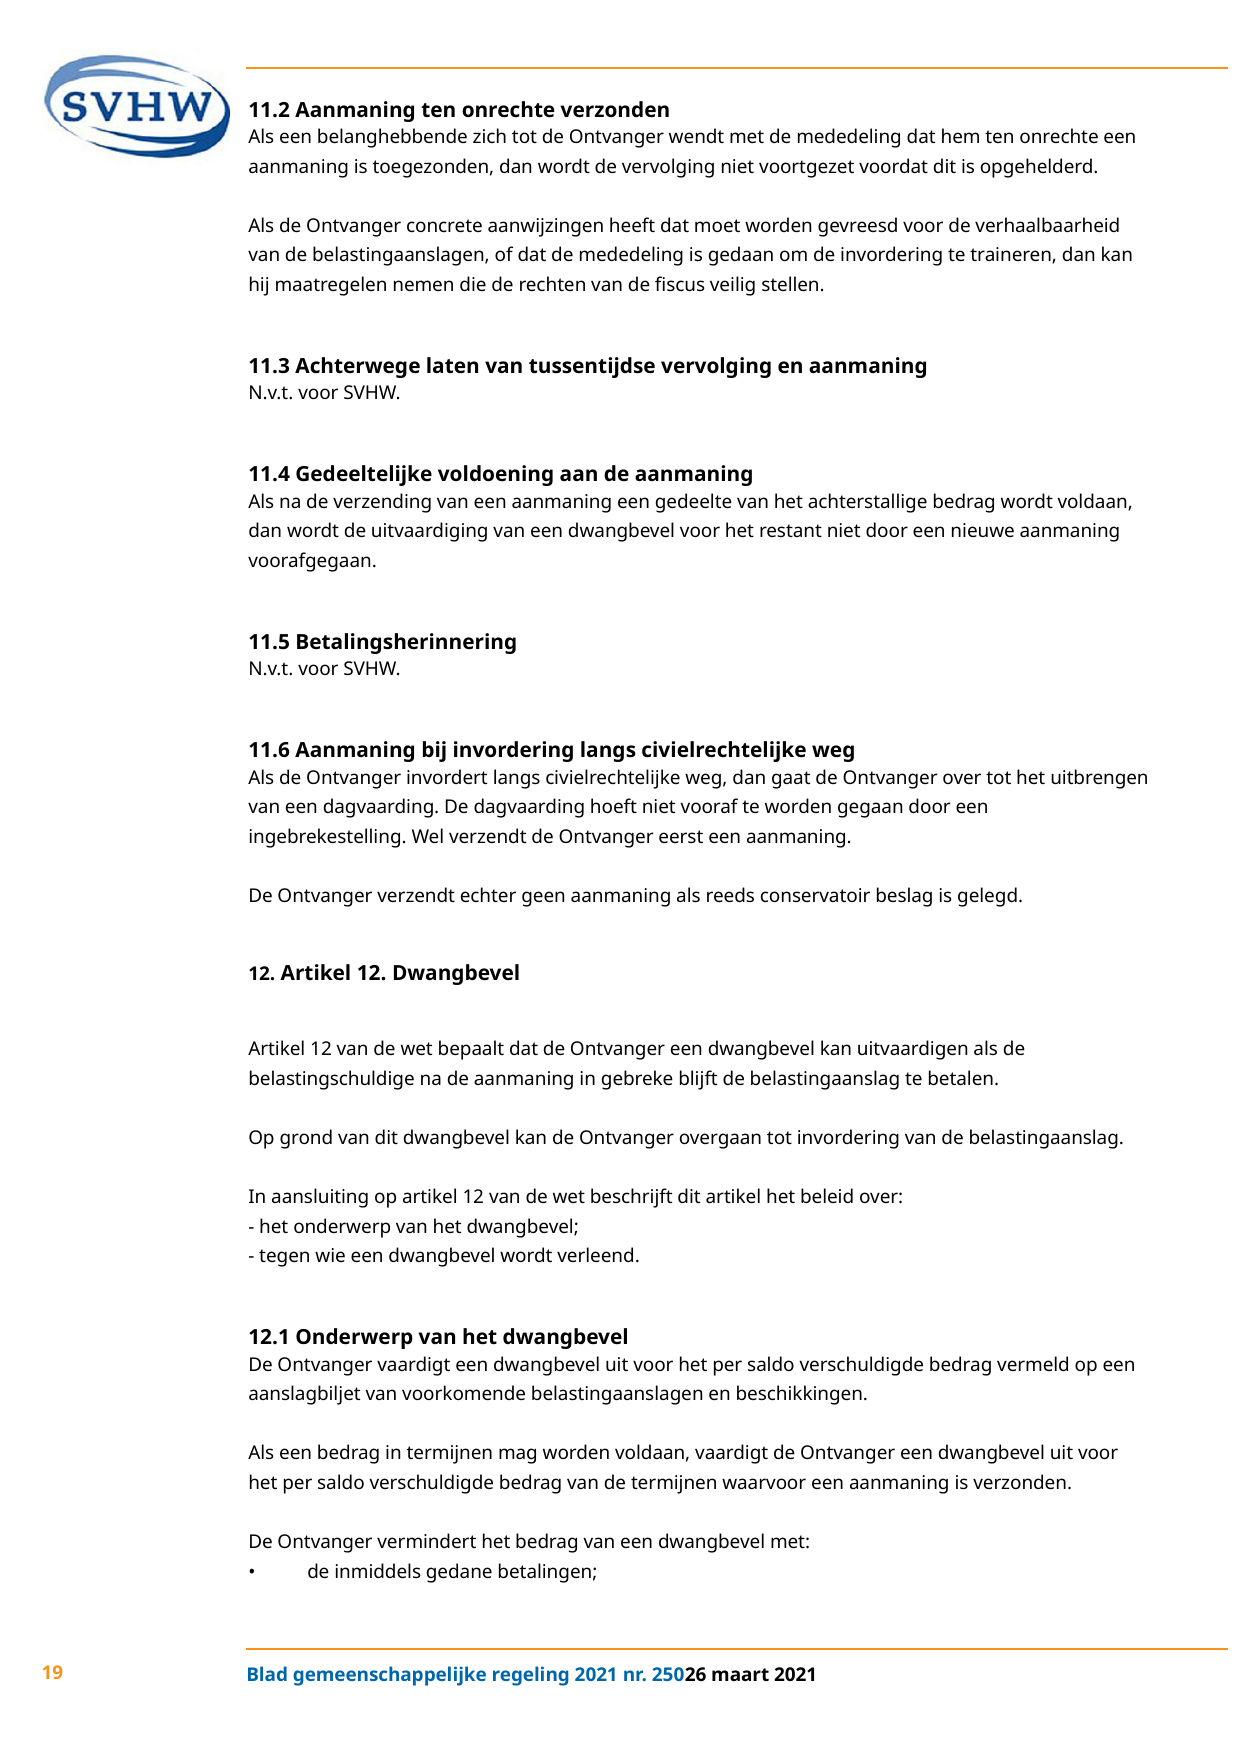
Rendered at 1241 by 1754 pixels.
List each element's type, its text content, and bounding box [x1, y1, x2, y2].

text In aansluiting op artikel 12 van de wet beschrijft dit artikel het beleid over: [248, 1183, 1152, 1209]
text Als een belanghebbende zich tot de Ontvanger wendt met de mededeling dat hem ten onrechte een aanmaning is toegezonden, dan wordt de vervolging niet voortgezet voordat dit is opgehelderd. [248, 123, 1152, 178]
text 11.4 Gedeeltelijke voldoening aan de aanmaning [248, 459, 1152, 488]
text Als een bedrag in termijnen mag worden voldaan, vaardigt de Ontvanger een dwangbevel uit voor het per saldo verschuldigde bedrag van de termijnen waarvoor een aanmaning is verzonden. [248, 1439, 1152, 1495]
text 12. Artikel 12. Dwangbevel [248, 958, 1152, 986]
text Op grond van dit dwangbevel kan de Ontvanger overgaan tot invordering van de belastingaanslag. [248, 1124, 1152, 1150]
list de inmiddels gedane betalingen; [248, 1558, 1152, 1584]
text De Ontvanger vermindert het bedrag van een dwangbevel met: [248, 1528, 1152, 1554]
text Als de Ontvanger concrete aanwijzingen heeft dat moet worden gevreesd voor de verhaalbaarheid van de belastingaanslagen, of dat de mededeling is gedaan om de invordering te traineren, dan kan hij maatregelen nemen die de rechten van de fiscus veilig stellen. [248, 212, 1152, 297]
text De Ontvanger verzendt echter geen aanmaning als reeds conservatoir beslag is gelegd. [248, 882, 1152, 908]
text Als de Ontvanger invordert langs civielrechtelijke weg, dan gaat de Ontvanger over tot het uitbrengen van een dagvaarding. De dagvaarding hoeft niet vooraf te worden gegaan door een ingebrekestelling. Wel verzendt de Ontvanger eerst een aanmaning. [248, 764, 1152, 849]
text Artikel 12 van de wet bepaalt dat de Ontvanger een dwangbevel kan uitvaardigen als de belastingschuldige na de aanmaning in gebreke blijft de belastingaanslag te betalen. [248, 1035, 1152, 1091]
picture [41, 47, 231, 172]
text De Ontvanger vaardigt een dwangbevel uit voor het per saldo verschuldigde bedrag vermeld op een aanslagbiljet van voorkomende belastingaanslagen en beschikkingen. [248, 1351, 1152, 1406]
text 11.5 Betalingsherinnering [248, 627, 1152, 656]
text - tegen wie een dwangbevel wordt verleend. [248, 1242, 1152, 1268]
text N.v.t. voor SVHW. [248, 656, 1152, 681]
text - het onderwerp van het dwangbevel; [248, 1213, 1152, 1238]
text 11.6 Aanmaning bij invordering langs civielrechtelijke weg [248, 736, 1152, 764]
text 11.2 Aanmaning ten onrechte verzonden [248, 95, 1152, 123]
text N.v.t. voor SVHW. [248, 379, 1152, 405]
text Als na de verzending van een aanmaning een gedeelte van het achterstallige bedrag wordt voldaan, dan wordt de uitvaardiging van een dwangbevel voor het restant niet door een nieuwe aanmaning voorafgegaan. [248, 488, 1152, 573]
text 12.1 Onderwerp van het dwangbevel [248, 1322, 1152, 1351]
text 11.3 Achterwege laten van tussentijdse vervolging en aanmaning [248, 351, 1152, 379]
